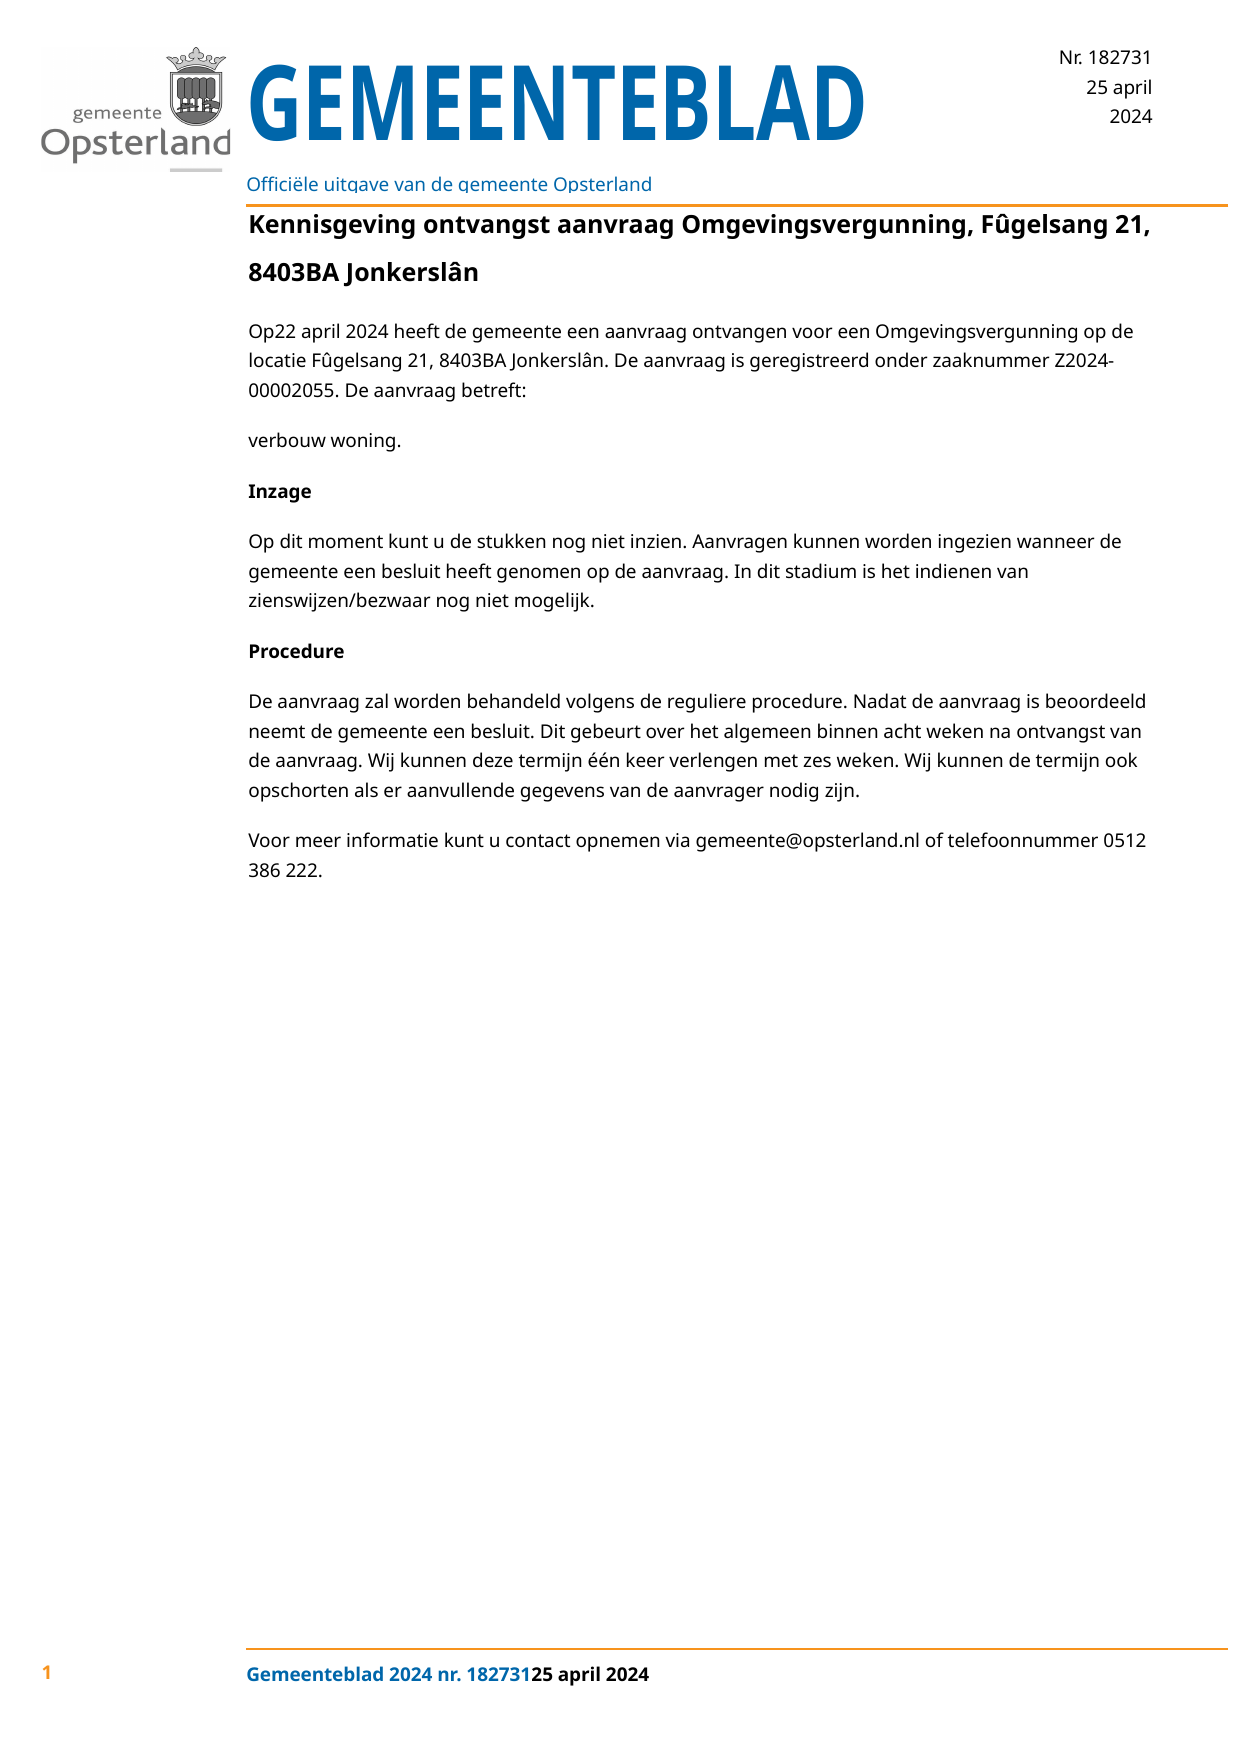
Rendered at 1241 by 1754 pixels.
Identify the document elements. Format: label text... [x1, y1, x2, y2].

text verbouw woning. [248, 427, 1152, 453]
text De aanvraag zal worden behandeld volgens de reguliere procedure. Nadat de aanvraag is beoordeeld neemt de gemeente een besluit. Dit gebeurt over het algemeen binnen acht weken na ontvangst van de aanvraag. Wij kunnen deze termijn één keer verlengen met zes weken. Wij kunnen de termijn ook opschorten als er aanvullende gegevens van de aanvrager nodig zijn. [248, 688, 1152, 803]
text Inzage [248, 478, 1152, 504]
text Op22 april 2024 heeft de gemeente een aanvraag ontvangen voor een Omgevingsvergunning op de locatie Fûgelsang 21, 8403BA Jonkerslân. De aanvraag is geregistreerd onder zaaknummer Z2024-00002055. De aanvraag betreft: [248, 318, 1152, 403]
text Kennisgeving ontvangst aanvraag Omgevingsvergunning, Fûgelsang 21, 8403BA Jonkerslân [248, 207, 1152, 288]
text Procedure [248, 638, 1152, 664]
text Op dit moment kunt u de stukken nog niet inzien. Aanvragen kunnen worden ingezien wanneer de gemeente een besluit heeft genomen op de aanvraag. In dit stadium is het indienen van zienswijzen/bezwaar nog niet mogelijk. [248, 528, 1152, 613]
picture [41, 47, 231, 172]
text Voor meer informatie kunt u contact opnemen via gemeente@opsterland.nl of telefoonnummer 0512 386 222. [248, 827, 1152, 883]
